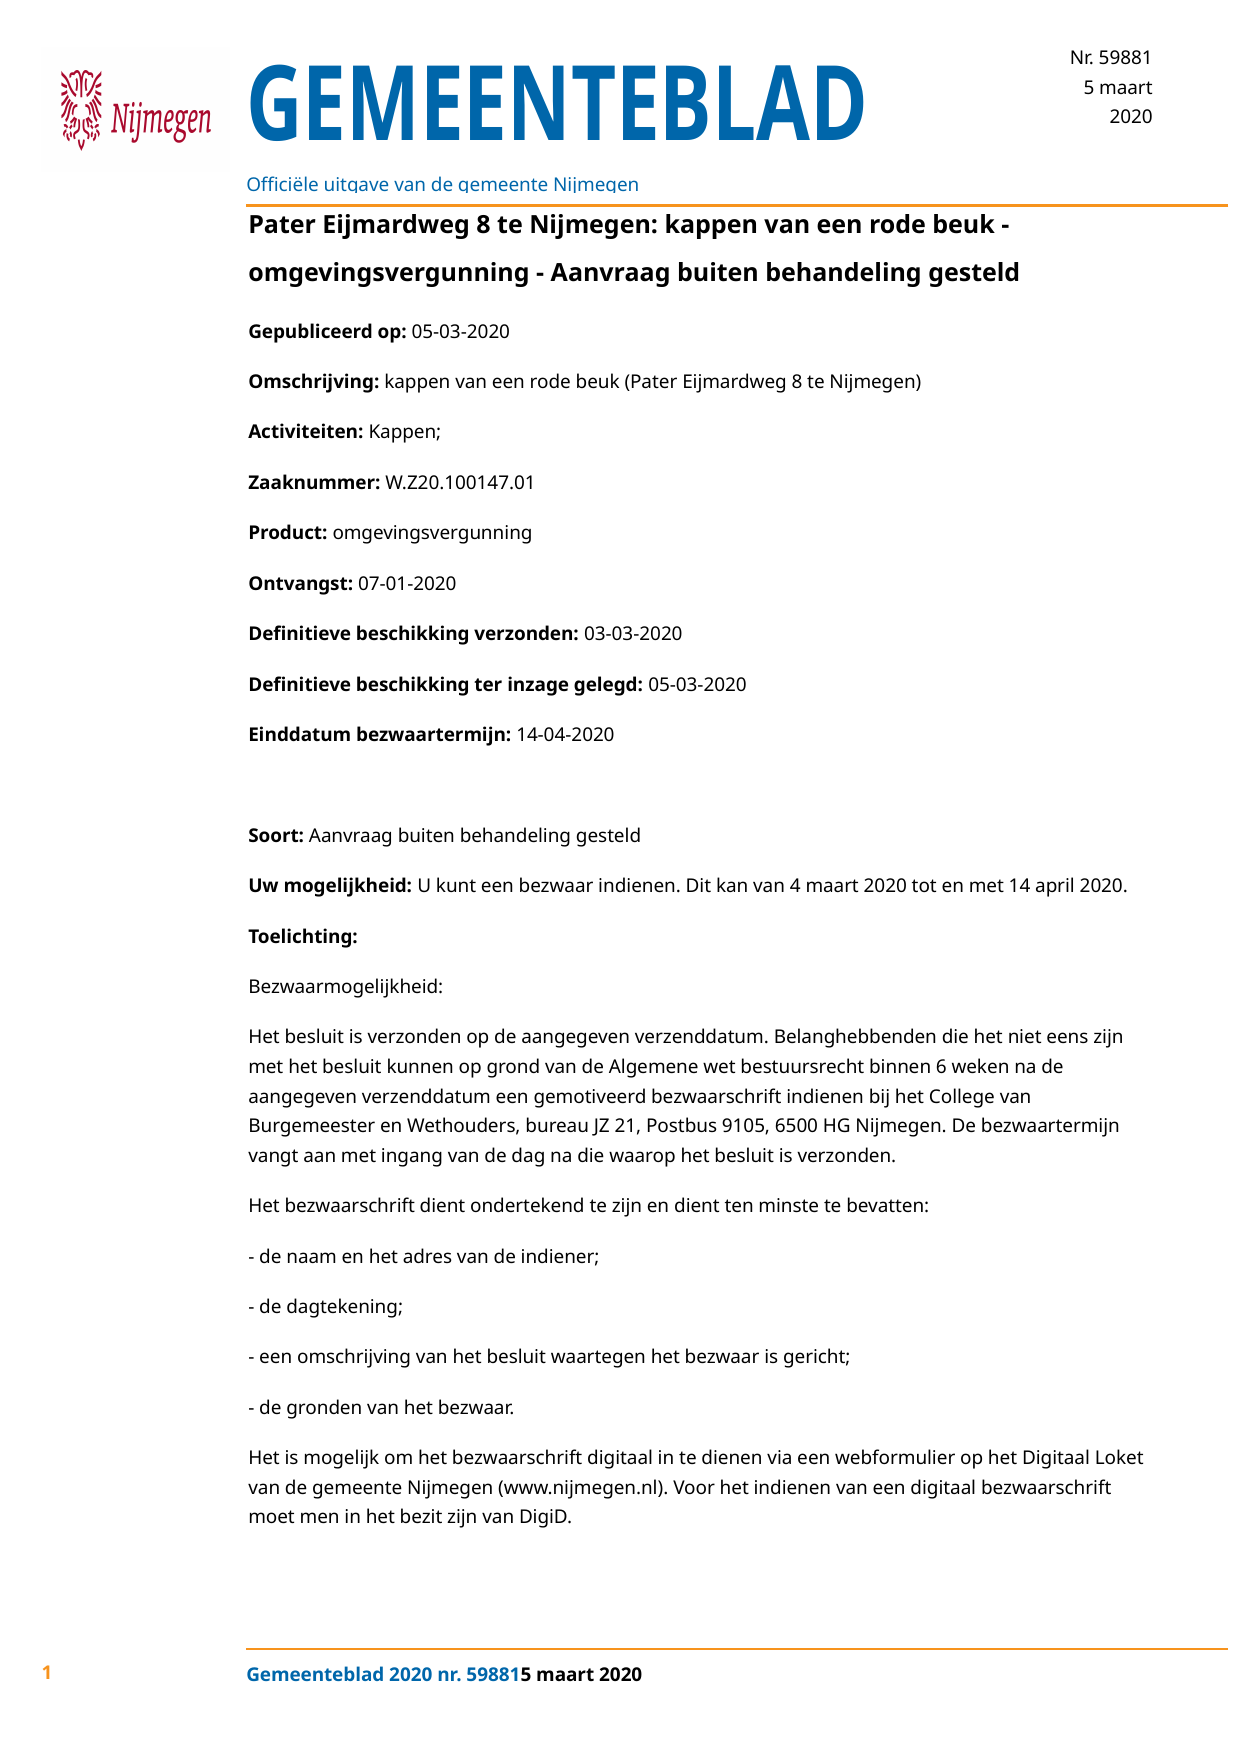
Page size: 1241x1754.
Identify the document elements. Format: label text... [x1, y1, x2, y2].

text Toelichting: [248, 923, 1152, 949]
text Ontvangst: 07-01-2020 [248, 570, 1152, 596]
text Zaaknummer: W.Z20.100147.01 [248, 469, 1152, 495]
picture [41, 47, 231, 172]
text - een omschrijving van het besluit waartegen het bezwaar is gericht; [248, 1344, 1152, 1369]
text - de gronden van het bezwaar. [248, 1394, 1152, 1420]
text Omschrijving: kappen van een rode beuk (Pater Eijmardweg 8 te Nijmegen) [248, 368, 1152, 394]
text Einddatum bezwaartermijn: 14-04-2020 [248, 721, 1152, 747]
text Het is mogelijk om het bezwaarschrift digitaal in te dienen via een webformulier op het Digitaal Loket van de gemeente Nijmegen (www.nijmegen.nl). Voor het indienen van een digitaal bezwaarschrift moet men in het bezit zijn van DigiD. [248, 1444, 1152, 1529]
text Het besluit is verzonden op de aangegeven verzenddatum. Belanghebbenden die het niet eens zijn met het besluit kunnen op grond van de Algemene wet bestuursrecht binnen 6 weken na de aangegeven verzenddatum een gemotiveerd bezwaarschrift indienen bij het College van Burgemeester en Wethouders, bureau JZ 21, Postbus 9105, 6500 HG Nijmegen. De bezwaartermijn vangt aan met ingang van de dag na die waarop het besluit is verzonden. [248, 1024, 1152, 1168]
text Definitieve beschikking ter inzage gelegd: 05-03-2020 [248, 671, 1152, 697]
text Definitieve beschikking verzonden: 03-03-2020 [248, 620, 1152, 646]
text - de naam en het adres van de indiener; [248, 1243, 1152, 1269]
text Het bezwaarschrift dient ondertekend te zijn en dient ten minste te bevatten: [248, 1192, 1152, 1218]
text - de dagtekening; [248, 1293, 1152, 1319]
text Uw mogelijkheid: U kunt een bezwaar indienen. Dit kan van 4 maart 2020 tot en met 14 april 2020. [248, 872, 1152, 898]
text Product: omgevingsvergunning [248, 519, 1152, 545]
text Pater Eijmardweg 8 te Nijmegen: kappen van een rode beuk - omgevingsvergunning - Aanvraag buiten behandeling gesteld [248, 207, 1152, 288]
text Soort: Aanvraag buiten behandeling gesteld [248, 822, 1152, 848]
text Activiteiten: Kappen; [248, 419, 1152, 444]
text Bezwaarmogelijkheid: [248, 973, 1152, 999]
text Gepubliceerd op: 05-03-2020 [248, 318, 1152, 344]
